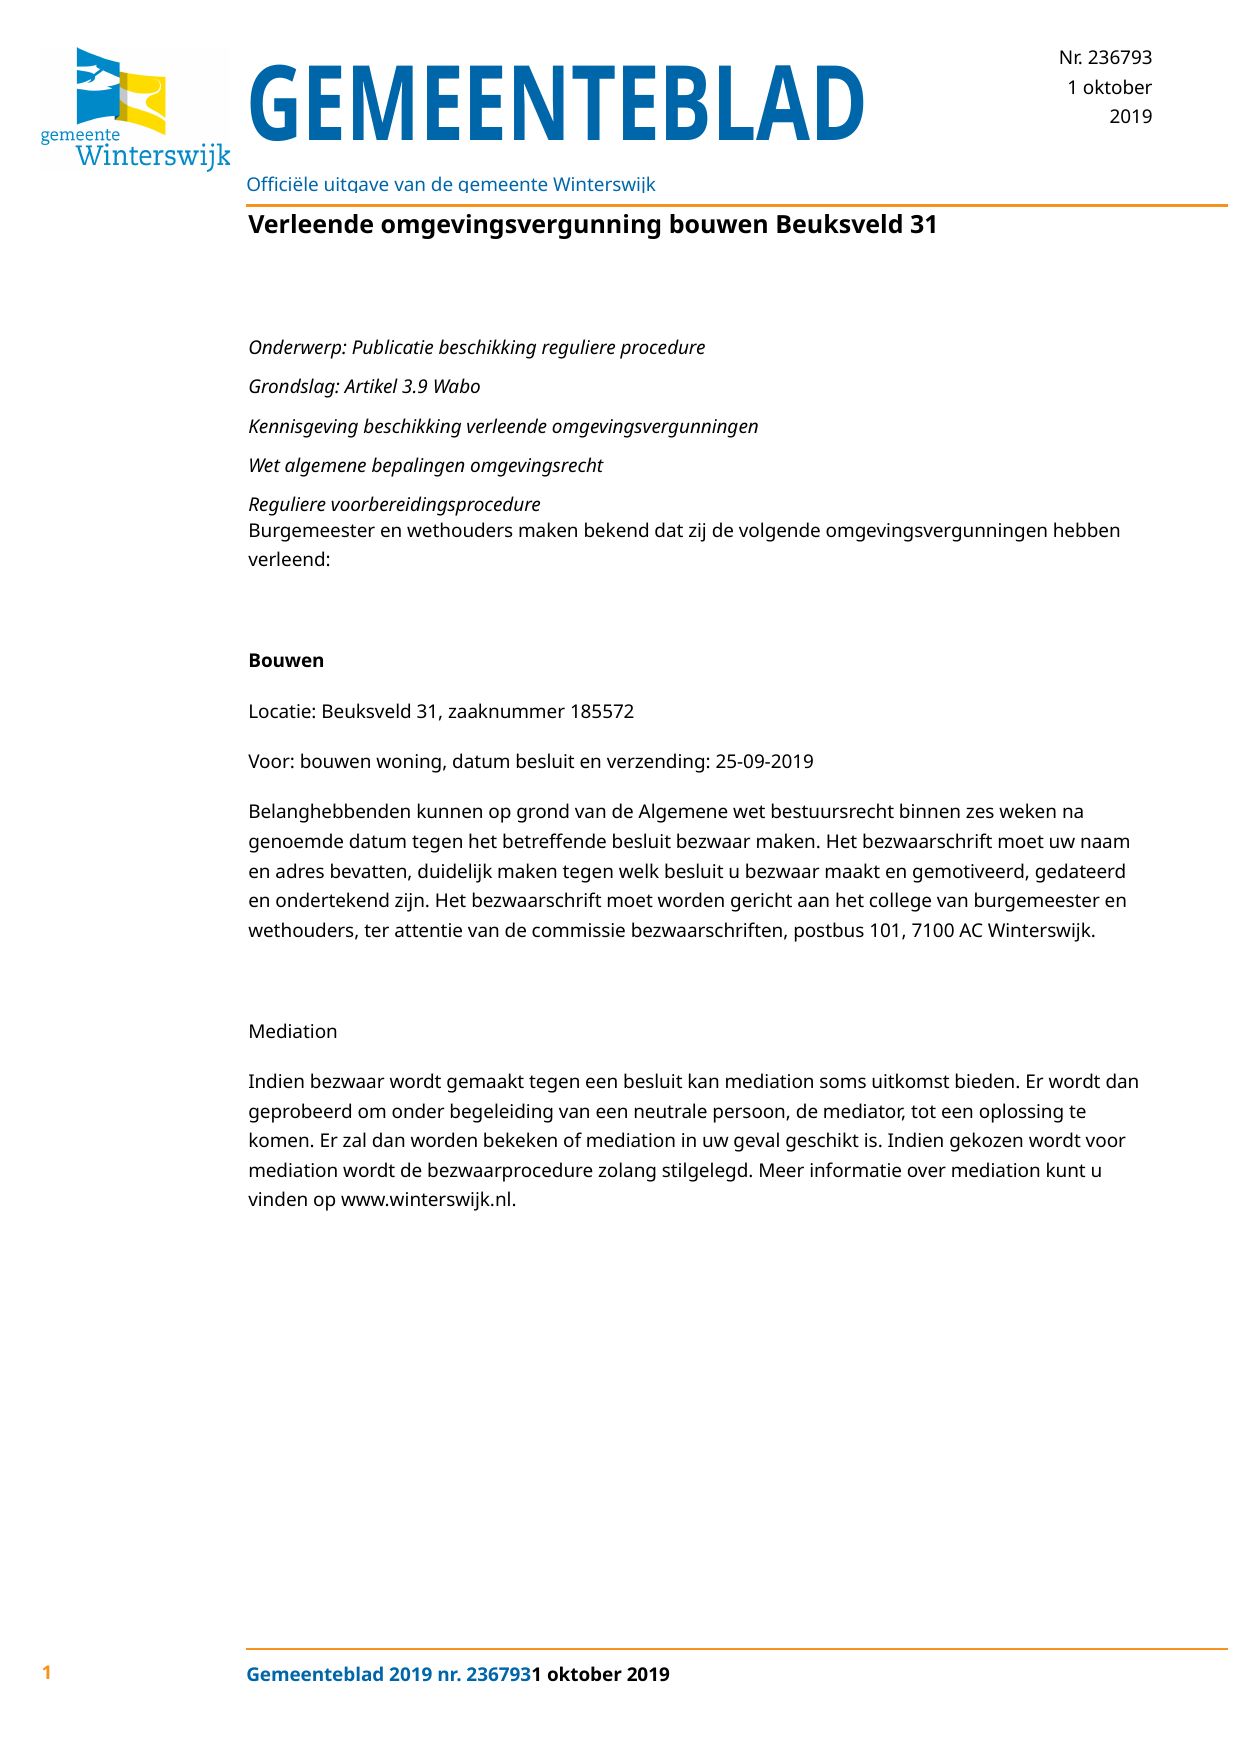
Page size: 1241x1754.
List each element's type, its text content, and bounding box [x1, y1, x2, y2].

text Onderwerp: Publicatie beschikking reguliere procedure [248, 334, 1152, 360]
text Reguliere voorbereidingsprocedure [248, 491, 1152, 517]
text Grondslag: Artikel 3.9 Wabo [248, 373, 1152, 399]
picture [41, 47, 231, 172]
text Bouwen [248, 647, 1152, 673]
text Indien bezwaar wordt gemaakt tegen een besluit kan mediation soms uitkomst bieden. Er wordt dan geprobeerd om onder begeleiding van een neutrale persoon, de mediator, tot een oplossing te komen. Er zal dan worden bekeken of mediation in uw geval geschikt is. Indien gekozen wordt voor mediation wordt de bezwaarprocedure zolang stilgelegd. Meer informatie over mediation kunt u vinden op www.winterswijk.nl. [248, 1068, 1152, 1212]
picture [225, 153, 231, 162]
text Verleende omgevingsvergunning bouwen Beuksveld 31 [248, 207, 1152, 241]
text Burgemeester en wethouders maken bekend dat zij de volgende omgevingsvergunningen hebben verleend: [248, 517, 1152, 572]
text Voor: bouwen woning, datum besluit en verzending: 25-09-2019 [248, 748, 1152, 774]
text Mediation [248, 1018, 1152, 1044]
text Locatie: Beuksveld 31, zaaknummer 185572 [248, 698, 1152, 724]
text Kennisgeving beschikking verleende omgevingsvergunningen [248, 413, 1152, 438]
text Belanghebbenden kunnen op grond van de Algemene wet bestuursrecht binnen zes weken na genoemde datum tegen het betreffende besluit bezwaar maken. Het bezwaarschrift moet uw naam en adres bevatten, duidelijk maken tegen welk besluit u bezwaar maakt en gemotiveerd, gedateerd en ondertekend zijn. Het bezwaarschrift moet worden gericht aan het college van burgemeester en wethouders, ter attentie van de commissie bezwaarschriften, postbus 101, 7100 AC Winterswijk. [248, 799, 1152, 943]
text Wet algemene bepalingen omgevingsrecht [248, 452, 1152, 478]
